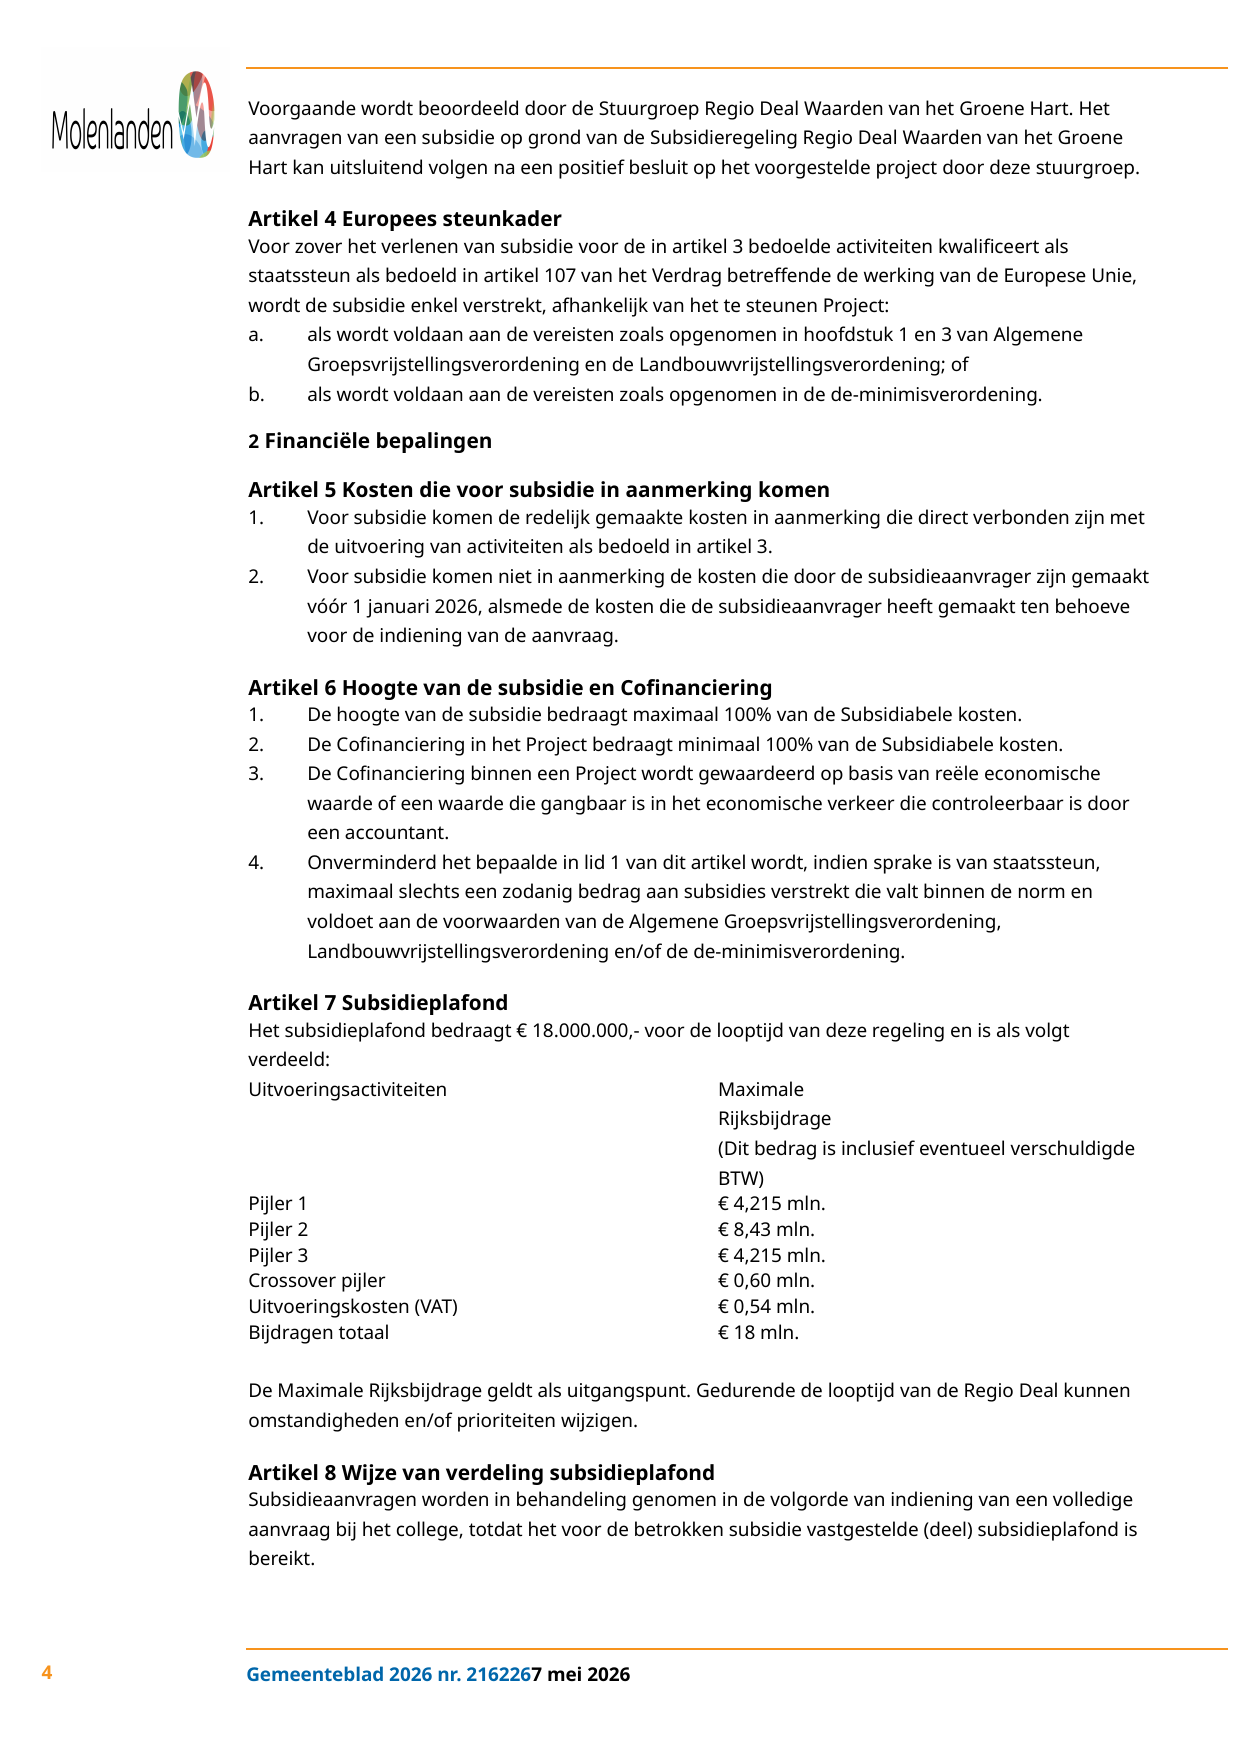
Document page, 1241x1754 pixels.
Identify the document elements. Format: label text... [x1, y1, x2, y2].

table_cell € 18 mln. [718, 1319, 1152, 1345]
table_cell € 4,215 mln. [718, 1191, 1152, 1216]
table_cell Pijler 3 [248, 1242, 718, 1268]
list als wordt voldaan aan de vereisten zoals opgenomen in hoofdstuk 1 en 3 van Algemene Groepsvrijstellingsverordening en de Landbouwvrijstellingsverordening; of [248, 322, 1152, 377]
table_cell Bijdragen totaal [248, 1319, 718, 1345]
text Artikel 6 Hoogte van de subsidie en Cofinanciering [248, 673, 1152, 701]
picture [41, 47, 231, 172]
list De Cofinanciering in het Project bedraagt minimaal 100% van de Subsidiabele kosten. [248, 731, 1152, 757]
text Het subsidieplafond bedraagt € 18.000.000,- voor de looptijd van deze regeling en is als volgt verdeeld: [248, 1017, 1152, 1072]
table_cell € 0,54 mln. [718, 1294, 1152, 1319]
list Onverminderd het bepaalde in lid 1 van dit artikel wordt, indien sprake is van staatssteun, maximaal slechts een zodanig bedrag aan subsidies verstrekt die valt binnen de norm en voldoet aan de voorwaarden van de Algemene Groepsvrijstellingsverordening, Landbouwvrijstellingsverordening en/of de de-minimisverordening. [248, 849, 1152, 964]
table_cell Pijler 1 [248, 1191, 718, 1216]
text Subsidieaanvragen worden in behandeling genomen in de volgorde van indiening van een volledige aanvraag bij het college, totdat het voor de betrokken subsidie vastgestelde (deel) subsidieplafond is bereikt. [248, 1486, 1152, 1571]
table_cell Crossover pijler [248, 1268, 718, 1293]
table_cell Uitvoeringskosten (VAT) [248, 1294, 718, 1319]
list Voor subsidie komen niet in aanmerking de kosten die door de subsidieaanvrager zijn gemaakt vóór 1 januari 2026, alsmede de kosten die de subsidieaanvrager heeft gemaakt ten behoeve voor de indiening van de aanvraag. [248, 563, 1152, 648]
table_cell Pijler 2 [248, 1216, 718, 1242]
list De hoogte van de subsidie bedraagt maximaal 100% van de Subsidiabele kosten. [248, 701, 1152, 727]
table_cell € 8,43 mln. [718, 1216, 1152, 1242]
text De Maximale Rijksbijdrage geldt als uitgangspunt. Gedurende de looptijd van de Regio Deal kunnen omstandigheden en/of prioriteiten wijzigen. [248, 1378, 1152, 1433]
list als wordt voldaan aan de vereisten zoals opgenomen in de de-minimisverordening. [248, 381, 1152, 406]
table_cell € 4,215 mln. [718, 1242, 1152, 1268]
text Artikel 5 Kosten die voor subsidie in aanmerking komen [248, 476, 1152, 504]
text Voorgaande wordt beoordeeld door de Stuurgroep Regio Deal Waarden van het Groene Hart. Het aanvragen van een subsidie op grond van de Subsidieregeling Regio Deal Waarden van het Groene Hart kan uitsluitend volgen na een positief besluit op het voorgestelde project door deze stuurgroep. [248, 95, 1152, 180]
text 2 Financiële bepalingen [248, 426, 1152, 455]
table_header Maximale Rijksbijdrage (Dit bedrag is inclusief eventueel verschuldigde BTW) [718, 1076, 1152, 1191]
text Artikel 7 Subsidieplafond [248, 988, 1152, 1017]
text Artikel 8 Wijze van verdeling subsidieplafond [248, 1458, 1152, 1486]
text Artikel 4 Europees steunkader [248, 204, 1152, 233]
list De Cofinanciering binnen een Project wordt gewaardeerd op basis van reële economische waarde of een waarde die gangbaar is in het economische verkeer die controleerbaar is door een accountant. [248, 760, 1152, 845]
text Voor zover het verlenen van subsidie voor de in artikel 3 bedoelde activiteiten kwalificeert als staatssteun als bedoeld in artikel 107 van het Verdrag betreffende de werking van de Europese Unie, wordt de subsidie enkel verstrekt, afhankelijk van het te steunen Project: [248, 233, 1152, 318]
table_header Uitvoeringsactiviteiten [248, 1076, 718, 1191]
list Voor subsidie komen de redelijk gemaakte kosten in aanmerking die direct verbonden zijn met de uitvoering van activiteiten als bedoeld in artikel 3. [248, 504, 1152, 559]
table_cell € 0,60 mln. [718, 1268, 1152, 1293]
